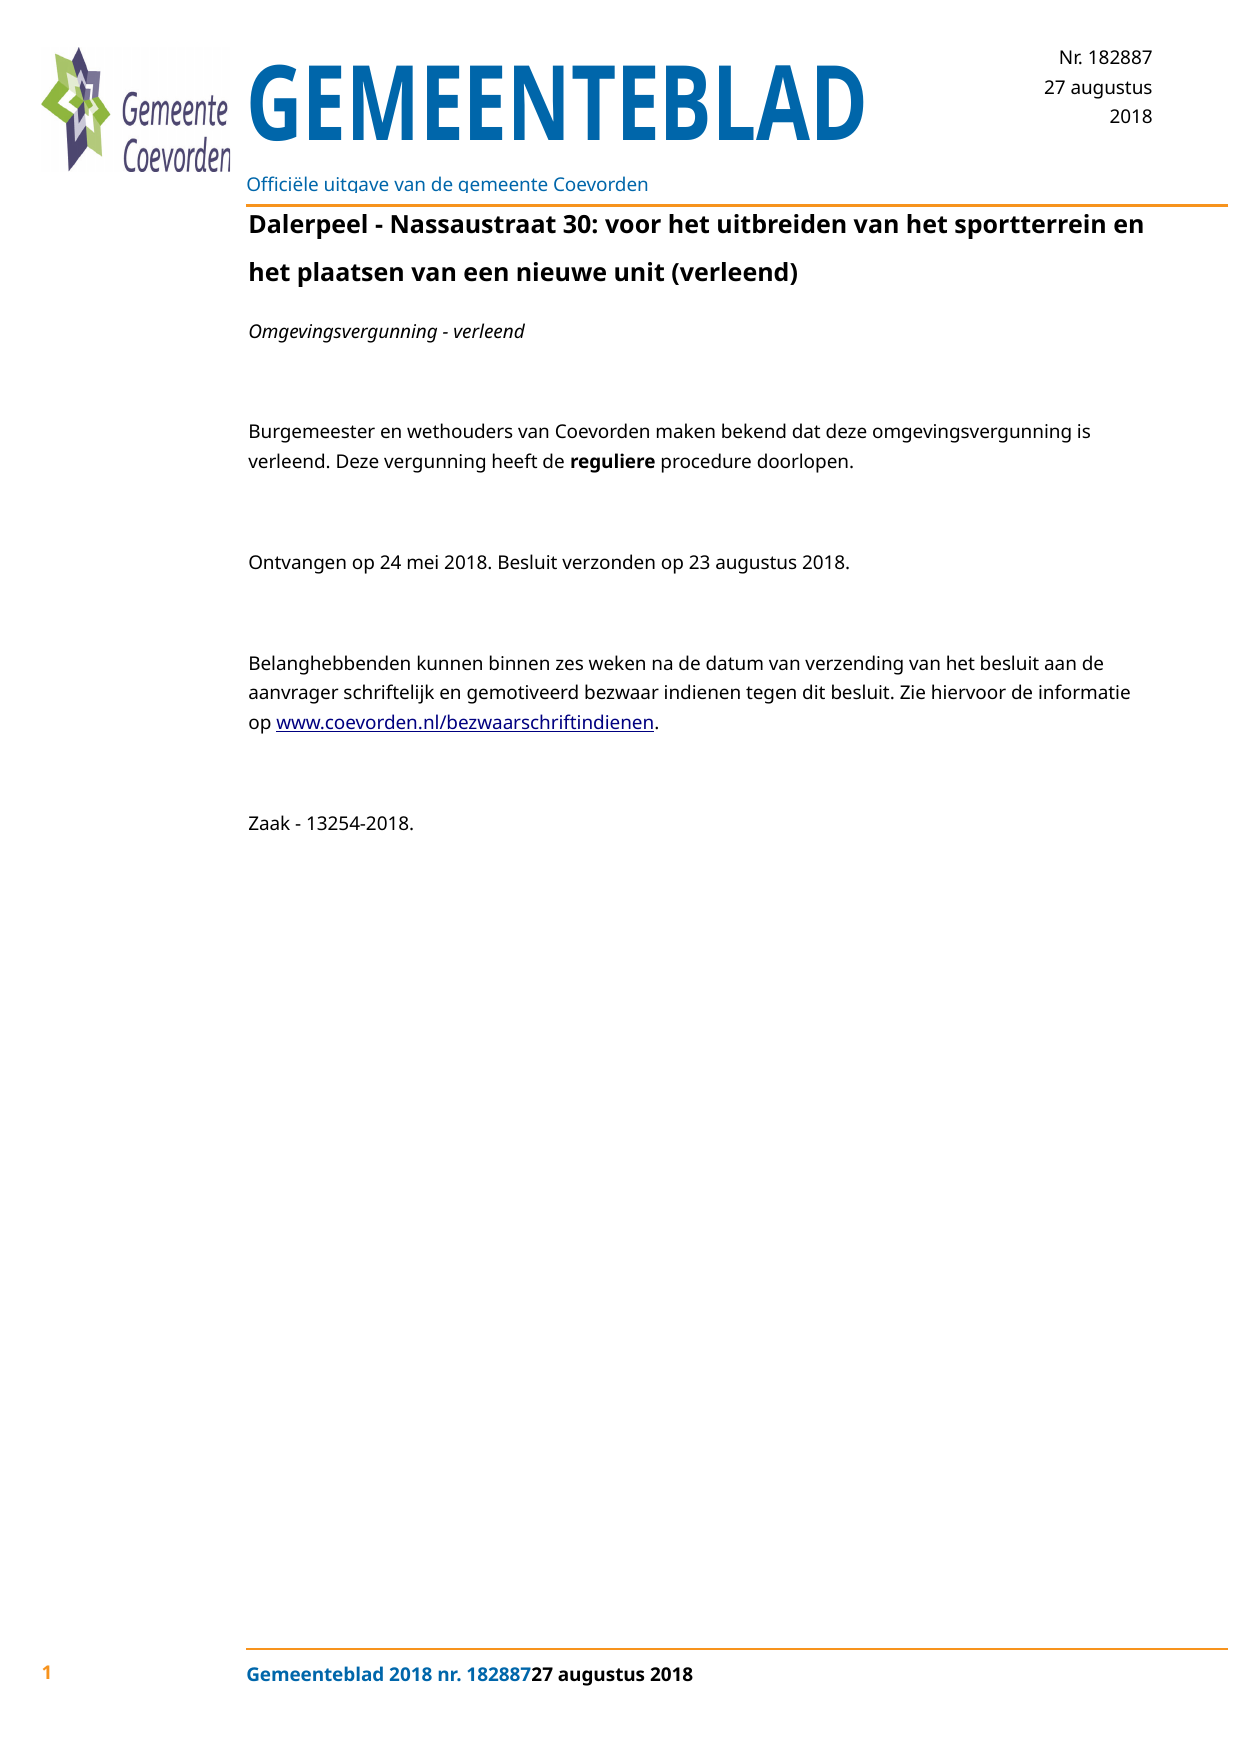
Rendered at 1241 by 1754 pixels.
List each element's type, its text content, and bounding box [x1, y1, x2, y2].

text Dalerpeel - Nassaustraat 30: voor het uitbreiden van het sportterrein en het plaatsen van een nieuwe unit (verleend) [248, 207, 1152, 288]
text Burgemeester en wethouders van Coevorden maken bekend dat deze omgevingsvergunning is verleend. Deze vergunning heeft de reguliere procedure doorlopen. [248, 419, 1152, 474]
text Zaak - 13254-2018. [248, 810, 1152, 836]
picture [41, 47, 231, 172]
text Belanghebbenden kunnen binnen zes weken na de datum van verzending van het besluit aan de aanvrager schriftelijk en gemotiveerd bezwaar indienen tegen dit besluit. Zie hiervoor de informatie op www.coevorden.nl/bezwaarschriftindienen. [248, 650, 1152, 735]
text Omgevingsvergunning - verleend [248, 318, 1152, 344]
text Ontvangen op 24 mei 2018. Besluit verzonden op 23 augustus 2018. [248, 549, 1152, 575]
